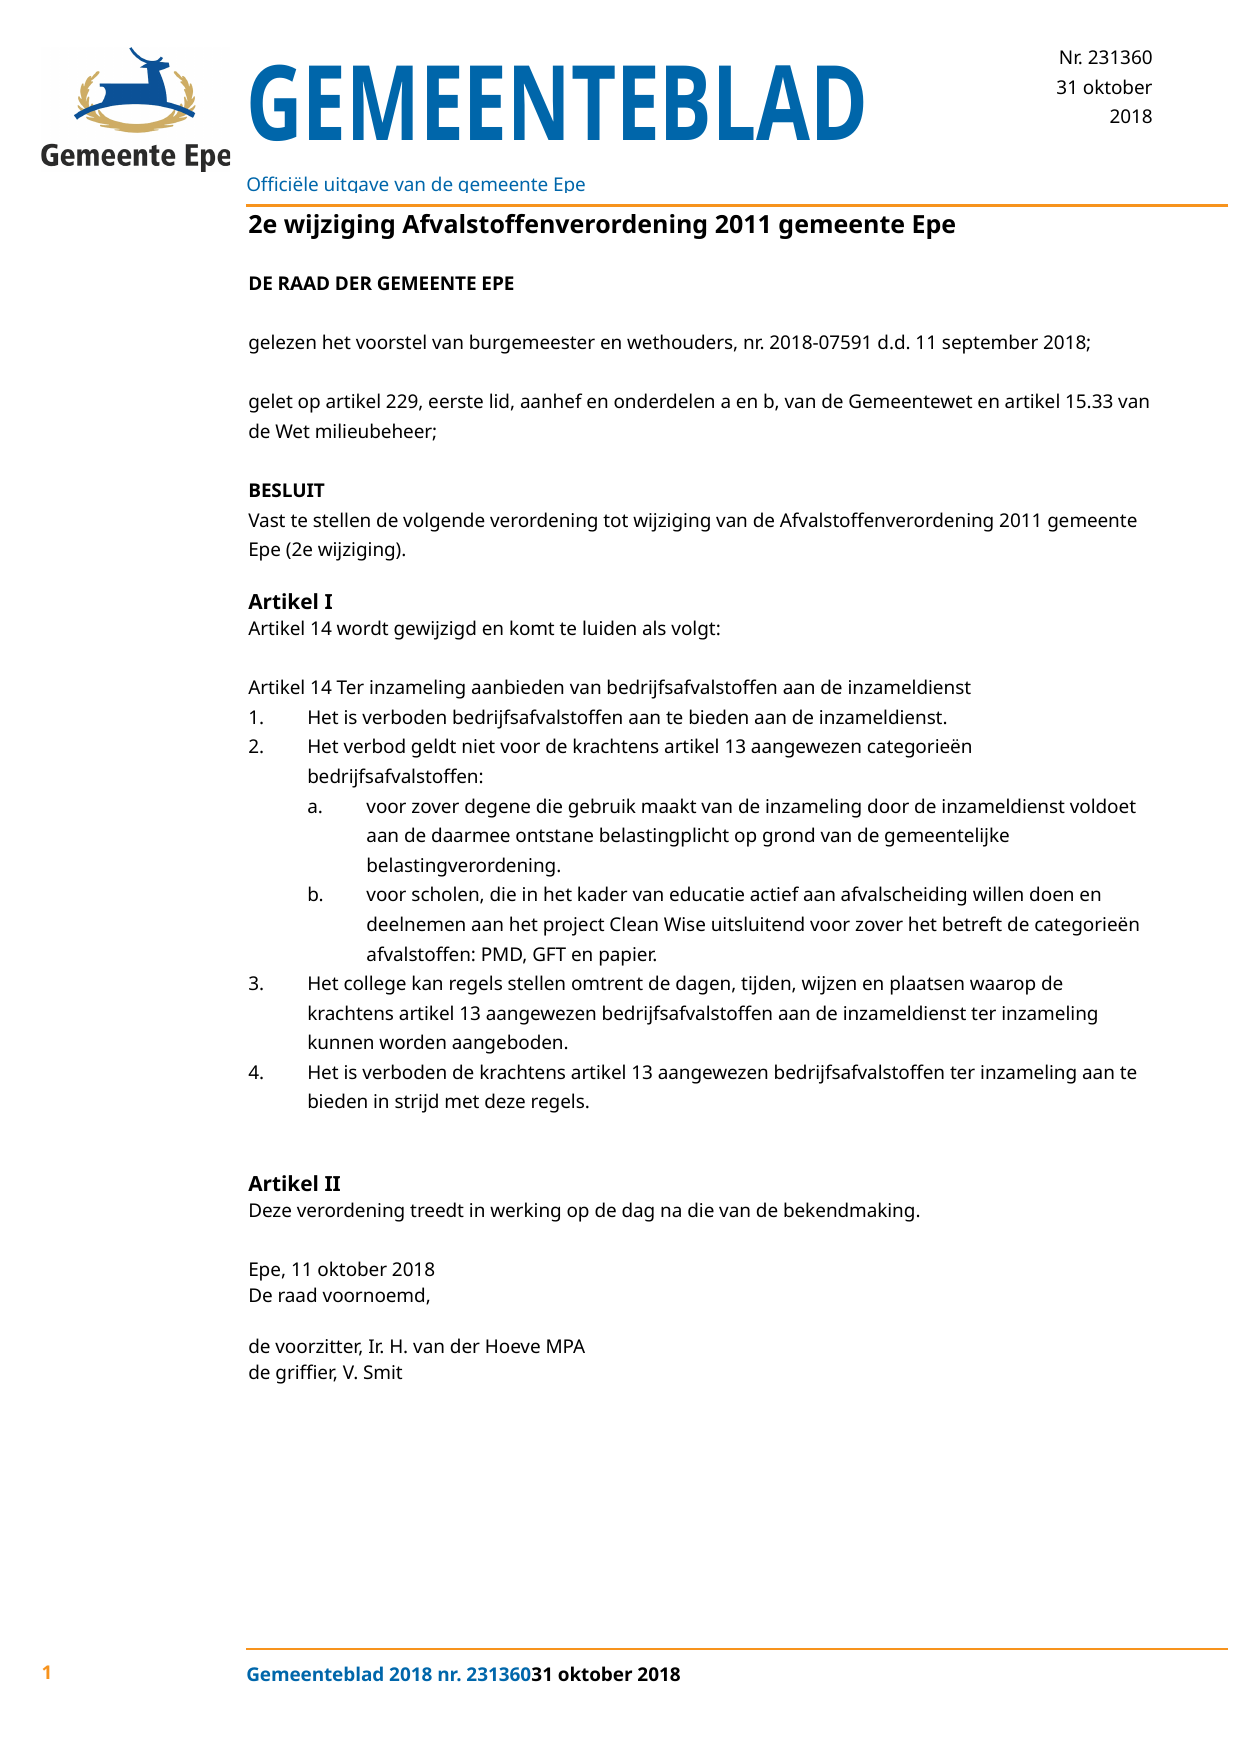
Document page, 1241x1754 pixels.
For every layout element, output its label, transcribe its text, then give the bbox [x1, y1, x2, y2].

text gelet op artikel 229, eerste lid, aanhef en onderdelen a en b, van de Gemeentewet en artikel 15.33 van de Wet milieubeheer; [248, 389, 1152, 444]
text Artikel 14 wordt gewijzigd en komt te luiden als volgt: [248, 615, 1152, 641]
text DE RAAD DER GEMEENTE EPE [248, 270, 1152, 296]
text 2e wijziging Afvalstoffenverordening 2011 gemeente Epe [248, 207, 1152, 241]
text Artikel II [248, 1169, 1152, 1197]
list Het is verboden bedrijfsafvalstoffen aan te bieden aan de inzameldienst. [248, 704, 1152, 730]
list voor zover degene die gebruik maakt van de inzameling door de inzameldienst voldoet aan de daarmee ontstane belastingplicht op grond van de gemeentelijke belastingverordening. [307, 793, 1152, 878]
text de voorzitter, Ir. H. van der Hoeve MPA [248, 1333, 1152, 1359]
picture [41, 47, 231, 172]
text Deze verordening treedt in werking op de dag na die van de bekendmaking. [248, 1197, 1152, 1223]
text BESLUIT [248, 477, 1152, 503]
text Epe, 11 oktober 2018 [248, 1256, 1152, 1282]
text gelezen het voorstel van burgemeester en wethouders, nr. 2018-07591 d.d. 11 september 2018; [248, 329, 1152, 355]
list voor scholen, die in het kader van educatie actief aan afvalscheiding willen doen en deelnemen aan het project Clean Wise uitsluitend voor zover het betreft de categorieën afvalstoffen: PMD, GFT en papier. [307, 882, 1152, 967]
text de griffier, V. Smit [248, 1359, 1152, 1385]
list Het verbod geldt niet voor de krachtens artikel 13 aangewezen categorieën bedrijfsafvalstoffen: [248, 734, 1152, 789]
list Het is verboden de krachtens artikel 13 aangewezen bedrijfsafvalstoffen ter inzameling aan te bieden in strijd met deze regels. [248, 1059, 1152, 1114]
list Het college kan regels stellen omtrent de dagen, tijden, wijzen en plaatsen waarop de krachtens artikel 13 aangewezen bedrijfsafvalstoffen aan de inzameldienst ter inzameling kunnen worden aangeboden. [248, 970, 1152, 1055]
text Artikel I [248, 587, 1152, 615]
text Artikel 14 Ter inzameling aanbieden van bedrijfsafvalstoffen aan de inzameldienst [248, 674, 1152, 700]
text De raad voornoemd, [248, 1282, 1152, 1308]
text Vast te stellen de volgende verordening tot wijziging van de Afvalstoffenverordening 2011 gemeente Epe (2e wijziging). [248, 507, 1152, 562]
